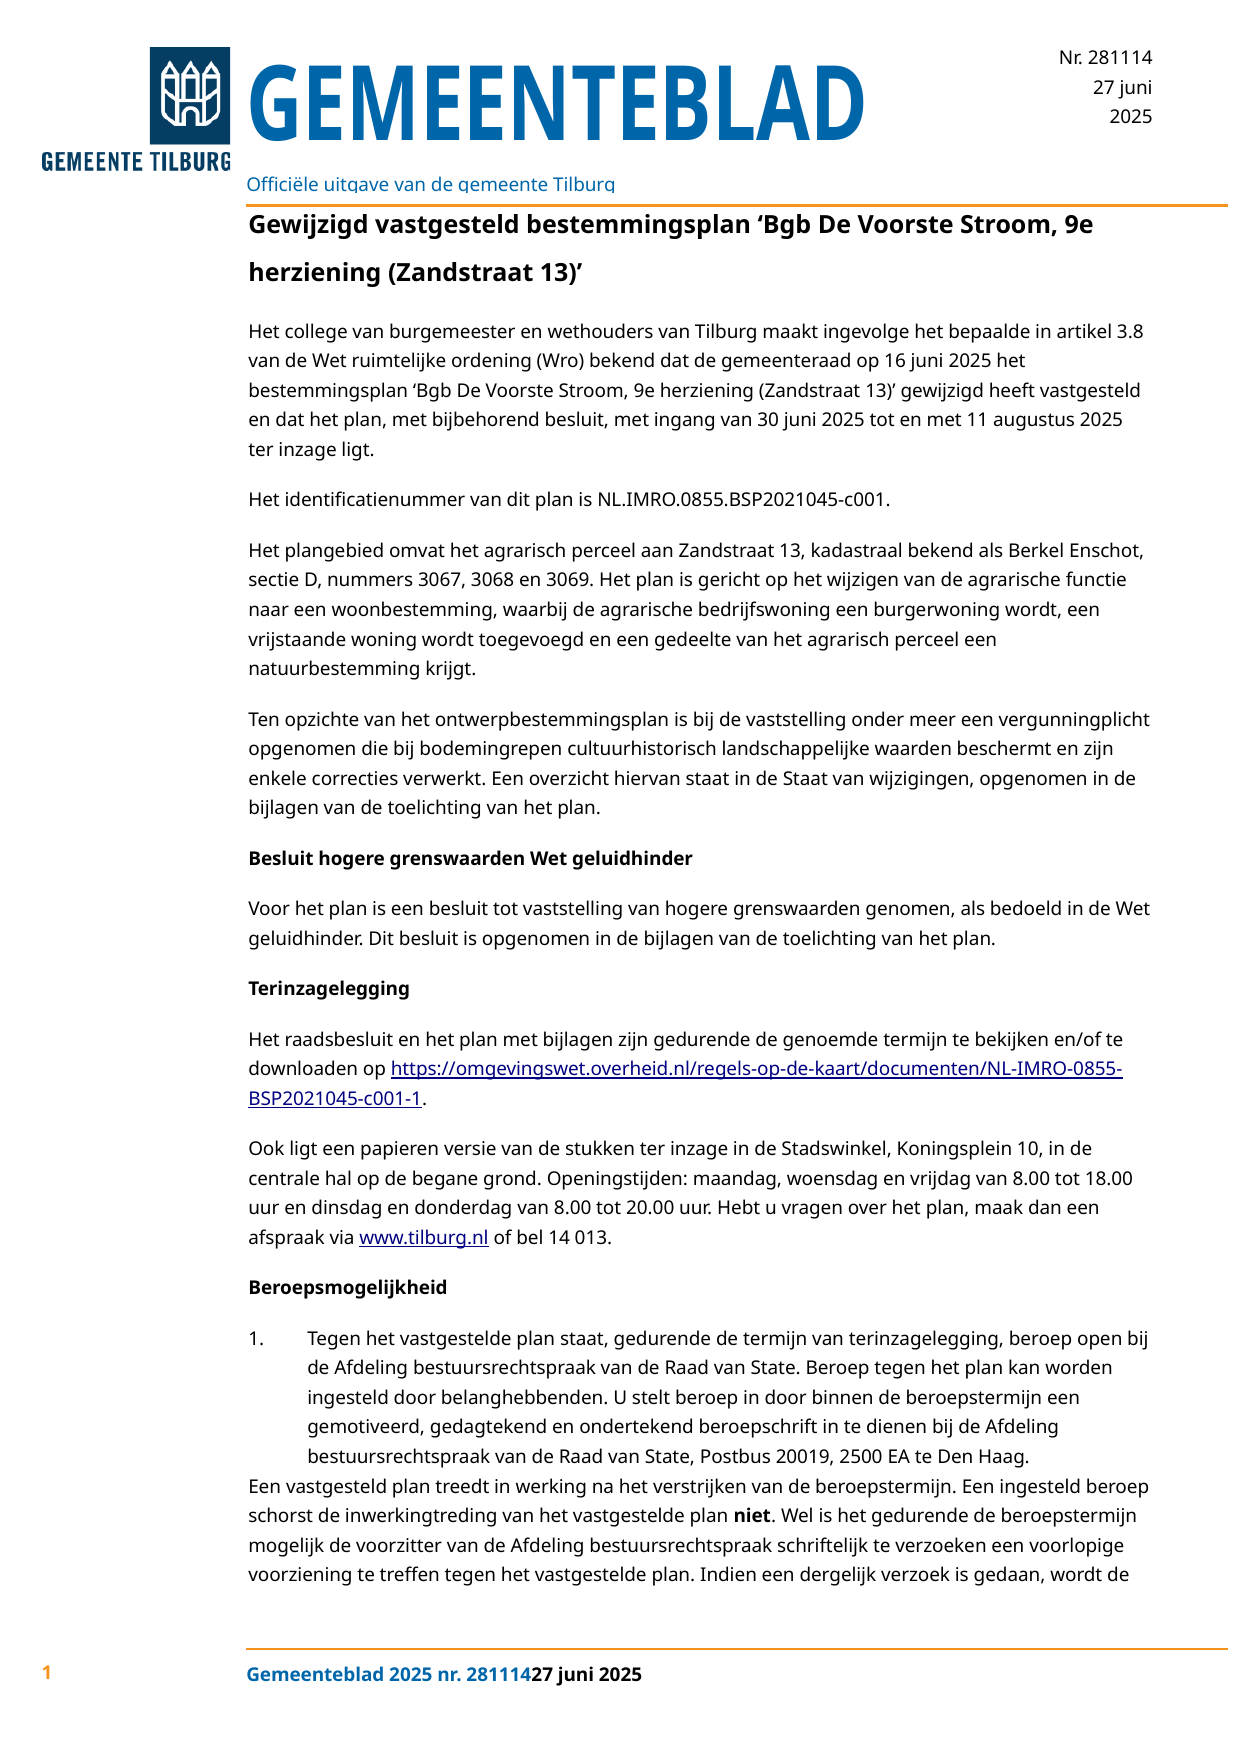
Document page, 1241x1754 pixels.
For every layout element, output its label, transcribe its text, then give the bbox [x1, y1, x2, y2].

text Een vastgesteld plan treedt in werking na het verstrijken van de beroepstermijn. Een ingesteld beroep schorst de inwerkingtreding van het vastgestelde plan niet. Wel is het gedurende de beroepstermijn mogelijk de voorzitter van de Afdeling bestuursrechtspraak schriftelijk te verzoeken een voorlopige voorziening te treffen tegen het vastgestelde plan. Indien een dergelijk verzoek is gedaan, wordt de [248, 1473, 1152, 1587]
text Gewijzigd vastgesteld bestemmingsplan ‘Bgb De Voorste Stroom, 9e herziening (Zandstraat 13)’ [248, 207, 1152, 288]
picture [41, 47, 231, 172]
text Ten opzichte van het ontwerpbestemmingsplan is bij de vaststelling onder meer een vergunningplicht opgenomen die bij bodemingrepen cultuurhistorisch landschappelijke waarden beschermt en zijn enkele correcties verwerkt. Een overzicht hiervan staat in de Staat van wijzigingen, opgenomen in de bijlagen van de toelichting van het plan. [248, 706, 1152, 820]
text Voor het plan is een besluit tot vaststelling van hogere grenswaarden genomen, als bedoeld in de Wet geluidhinder. Dit besluit is opgenomen in de bijlagen van de toelichting van het plan. [248, 895, 1152, 951]
text Besluit hogere grenswaarden Wet geluidhinder [248, 845, 1152, 871]
text Terinzagelegging [248, 975, 1152, 1001]
text Het plangebied omvat het agrarisch perceel aan Zandstraat 13, kadastraal bekend als Berkel Enschot, sectie D, nummers 3067, 3068 en 3069. Het plan is gericht op het wijzigen van de agrarische functie naar een woonbestemming, waarbij de agrarische bedrijfswoning een burgerwoning wordt, een vrijstaande woning wordt toegevoegd en een gedeelte van het agrarisch perceel een natuurbestemming krijgt. [248, 537, 1152, 681]
text Beroepsmogelijkheid [248, 1274, 1152, 1300]
text Het raadsbesluit en het plan met bijlagen zijn gedurende de genoemde termijn te bekijken en/of te downloaden op https://omgevingswet.overheid.nl/regels-op-de-kaart/documenten/NL-IMRO-0855-BSP2021045-c001-1. [248, 1026, 1152, 1111]
text Het college van burgemeester en wethouders van Tilburg maakt ingevolge het bepaalde in artikel 3.8 van de Wet ruimtelijke ordening (Wro) bekend dat de gemeenteraad op 16 juni 2025 het bestemmingsplan ‘Bgb De Voorste Stroom, 9e herziening (Zandstraat 13)’ gewijzigd heeft vastgesteld en dat het plan, met bijbehorend besluit, met ingang van 30 juni 2025 tot en met 11 augustus 2025 ter inzage ligt. [248, 318, 1152, 462]
text Ook ligt een papieren versie van de stukken ter inzage in de Stadswinkel, Koningsplein 10, in de centrale hal op de begane grond. Openingstijden: maandag, woensdag en vrijdag van 8.00 tot 18.00 uur en dinsdag en donderdag van 8.00 tot 20.00 uur. Hebt u vragen over het plan, maak dan een afspraak via www.tilburg.nl of bel 14 013. [248, 1135, 1152, 1250]
list Tegen het vastgestelde plan staat, gedurende de termijn van terinzagelegging, beroep open bij de Afdeling bestuursrechtspraak van de Raad van State. Beroep tegen het plan kan worden ingesteld door belanghebbenden. U stelt beroep in door binnen de beroepstermijn een gemotiveerd, gedagtekend en ondertekend beroepschrift in te dienen bij de Afdeling bestuursrechtspraak van de Raad van State, Postbus 20019, 2500 EA te Den Haag. [248, 1325, 1152, 1469]
text Het identificatienummer van dit plan is NL.IMRO.0855.BSP2021045-c001. [248, 487, 1152, 512]
